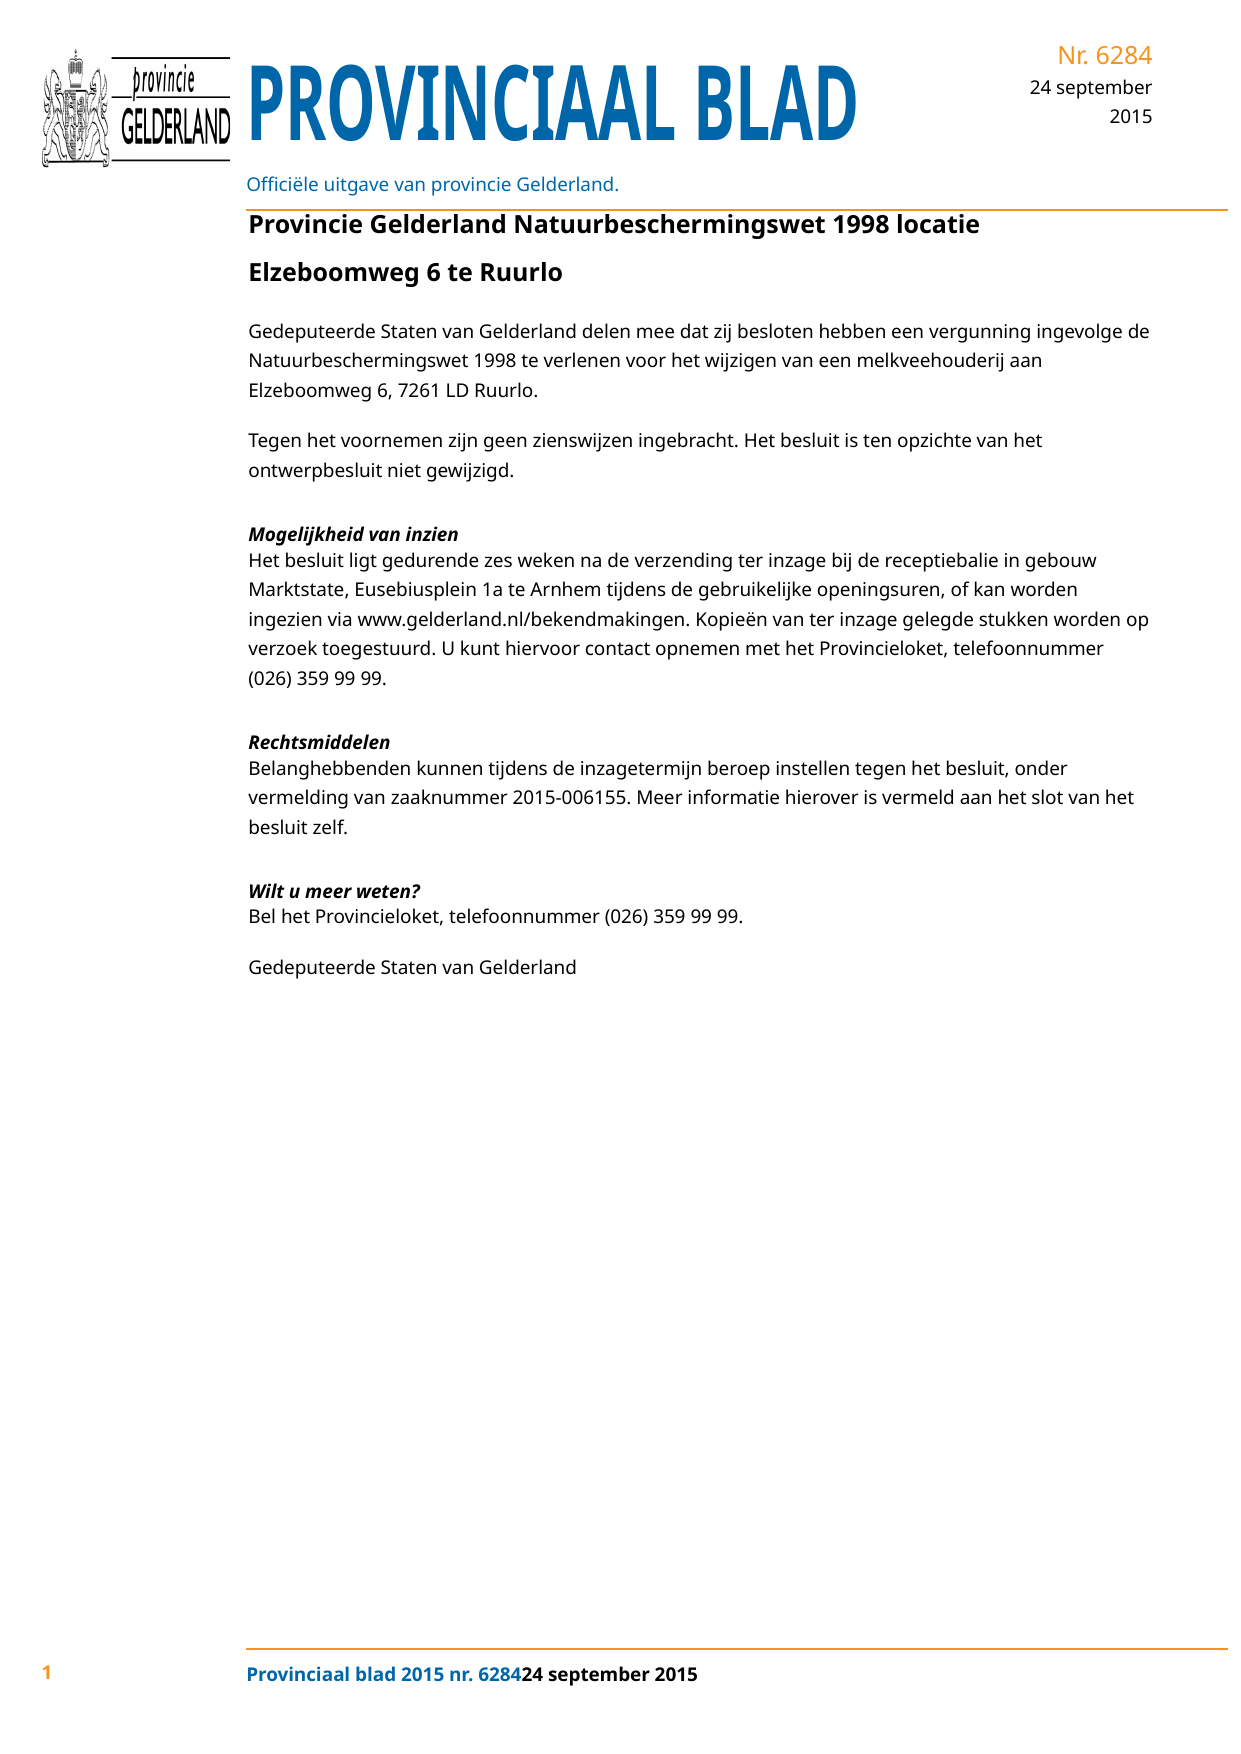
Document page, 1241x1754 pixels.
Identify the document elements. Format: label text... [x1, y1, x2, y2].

text Het besluit ligt gedurende zes weken na de verzending ter inzage bij de receptiebalie in gebouw Marktstate, Eusebiusplein 1a te Arnhem tijdens de gebruikelijke openingsuren, of kan worden ingezien via www.gelderland.nl/bekendmakingen. Kopieën van ter inzage gelegde stukken worden op verzoek toegestuurd. U kunt hiervoor contact opnemen met het Provincieloket, telefoonnummer (026) 359 99 99. [248, 547, 1152, 691]
text Wilt u meer weten? [248, 878, 1152, 904]
text Tegen het voornemen zijn geen zienswijzen ingebracht. Het besluit is ten opzichte van het ontwerpbesluit niet gewijzigd. [248, 427, 1152, 483]
picture [41, 47, 231, 172]
text Provincie Gelderland Natuurbeschermingswet 1998 locatie Elzeboomweg 6 te Ruurlo [248, 211, 1152, 288]
text Gedeputeerde Staten van Gelderland [248, 954, 1152, 980]
text Belanghebbenden kunnen tijdens de inzagetermijn beroep instellen tegen het besluit, onder vermelding van zaaknummer 2015-006155. Meer informatie hierover is vermeld aan het slot van het besluit zelf. [248, 755, 1152, 840]
text Bel het Provincieloket, telefoonnummer (026) 359 99 99. [248, 904, 1152, 929]
text Rechtsmiddelen [248, 729, 1152, 755]
text Gedeputeerde Staten van Gelderland delen mee dat zij besloten hebben een vergunning ingevolge de Natuurbeschermingswet 1998 te verlenen voor het wijzigen van een melkveehouderij aan Elzeboomweg 6, 7261 LD Ruurlo. [248, 318, 1152, 403]
text Mogelijkheid van inzien [248, 521, 1152, 547]
